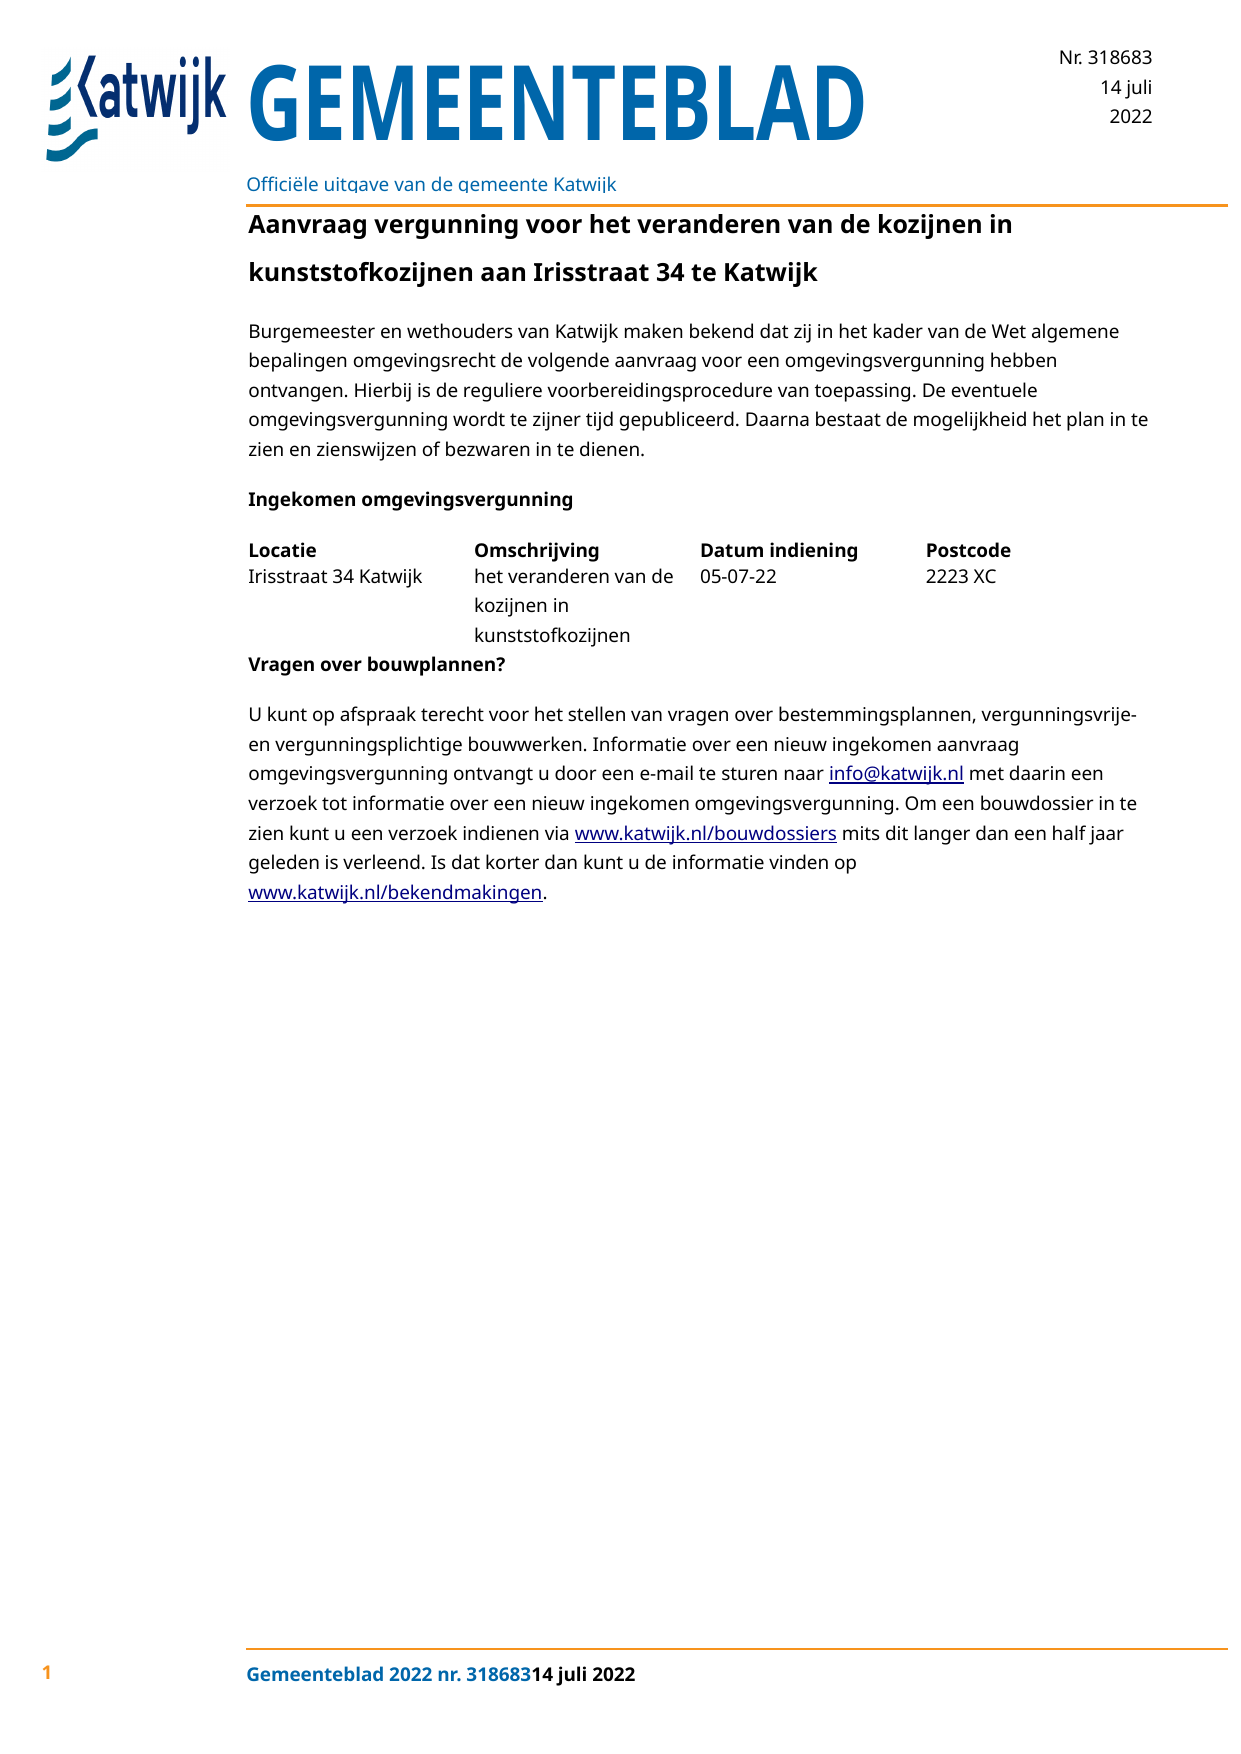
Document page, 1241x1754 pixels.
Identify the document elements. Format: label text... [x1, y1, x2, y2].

table_header Postcode [926, 537, 1152, 563]
table_header Datum indiening [700, 537, 926, 563]
text Vragen over bouwplannen? [248, 651, 1152, 677]
picture [41, 47, 231, 172]
text Burgemeester en wethouders van Katwijk maken bekend dat zij in het kader van de Wet algemene bepalingen omgevingsrecht de volgende aanvraag voor een omgevingsvergunning hebben ontvangen. Hierbij is de reguliere voorbereidingsprocedure van toepassing. De eventuele omgevingsvergunning wordt te zijner tijd gepubliceerd. Daarna bestaat de mogelijkheid het plan in te zien en zienswijzen of bezwaren in te dienen. [248, 318, 1152, 462]
table_cell het veranderen van de kozijnen in kunststofkozijnen [474, 563, 700, 648]
table_cell Irisstraat 34 Katwijk [248, 563, 474, 648]
table_cell 2223 XC [926, 563, 1152, 648]
table_header Omschrijving [474, 537, 700, 563]
text U kunt op afspraak terecht voor het stellen van vragen over bestemmingsplannen, vergunningsvrije- en vergunningsplichtige bouwwerken. Informatie over een nieuw ingekomen aanvraag omgevingsvergunning ontvangt u door een e-mail te sturen naar info@katwijk.nl met daarin een verzoek tot informatie over een nieuw ingekomen omgevingsvergunning. Om een bouwdossier in te zien kunt u een verzoek indienen via www.katwijk.nl/bouwdossiers mits dit langer dan een half jaar geleden is verleend. Is dat korter dan kunt u de informatie vinden op www.katwijk.nl/bekendmakingen. [248, 701, 1152, 905]
table_cell 05-07-22 [700, 563, 926, 648]
text Ingekomen omgevingsvergunning [248, 487, 1152, 512]
table_header Locatie [248, 537, 474, 563]
text Aanvraag vergunning voor het veranderen van de kozijnen in kunststofkozijnen aan Irisstraat 34 te Katwijk [248, 207, 1152, 288]
